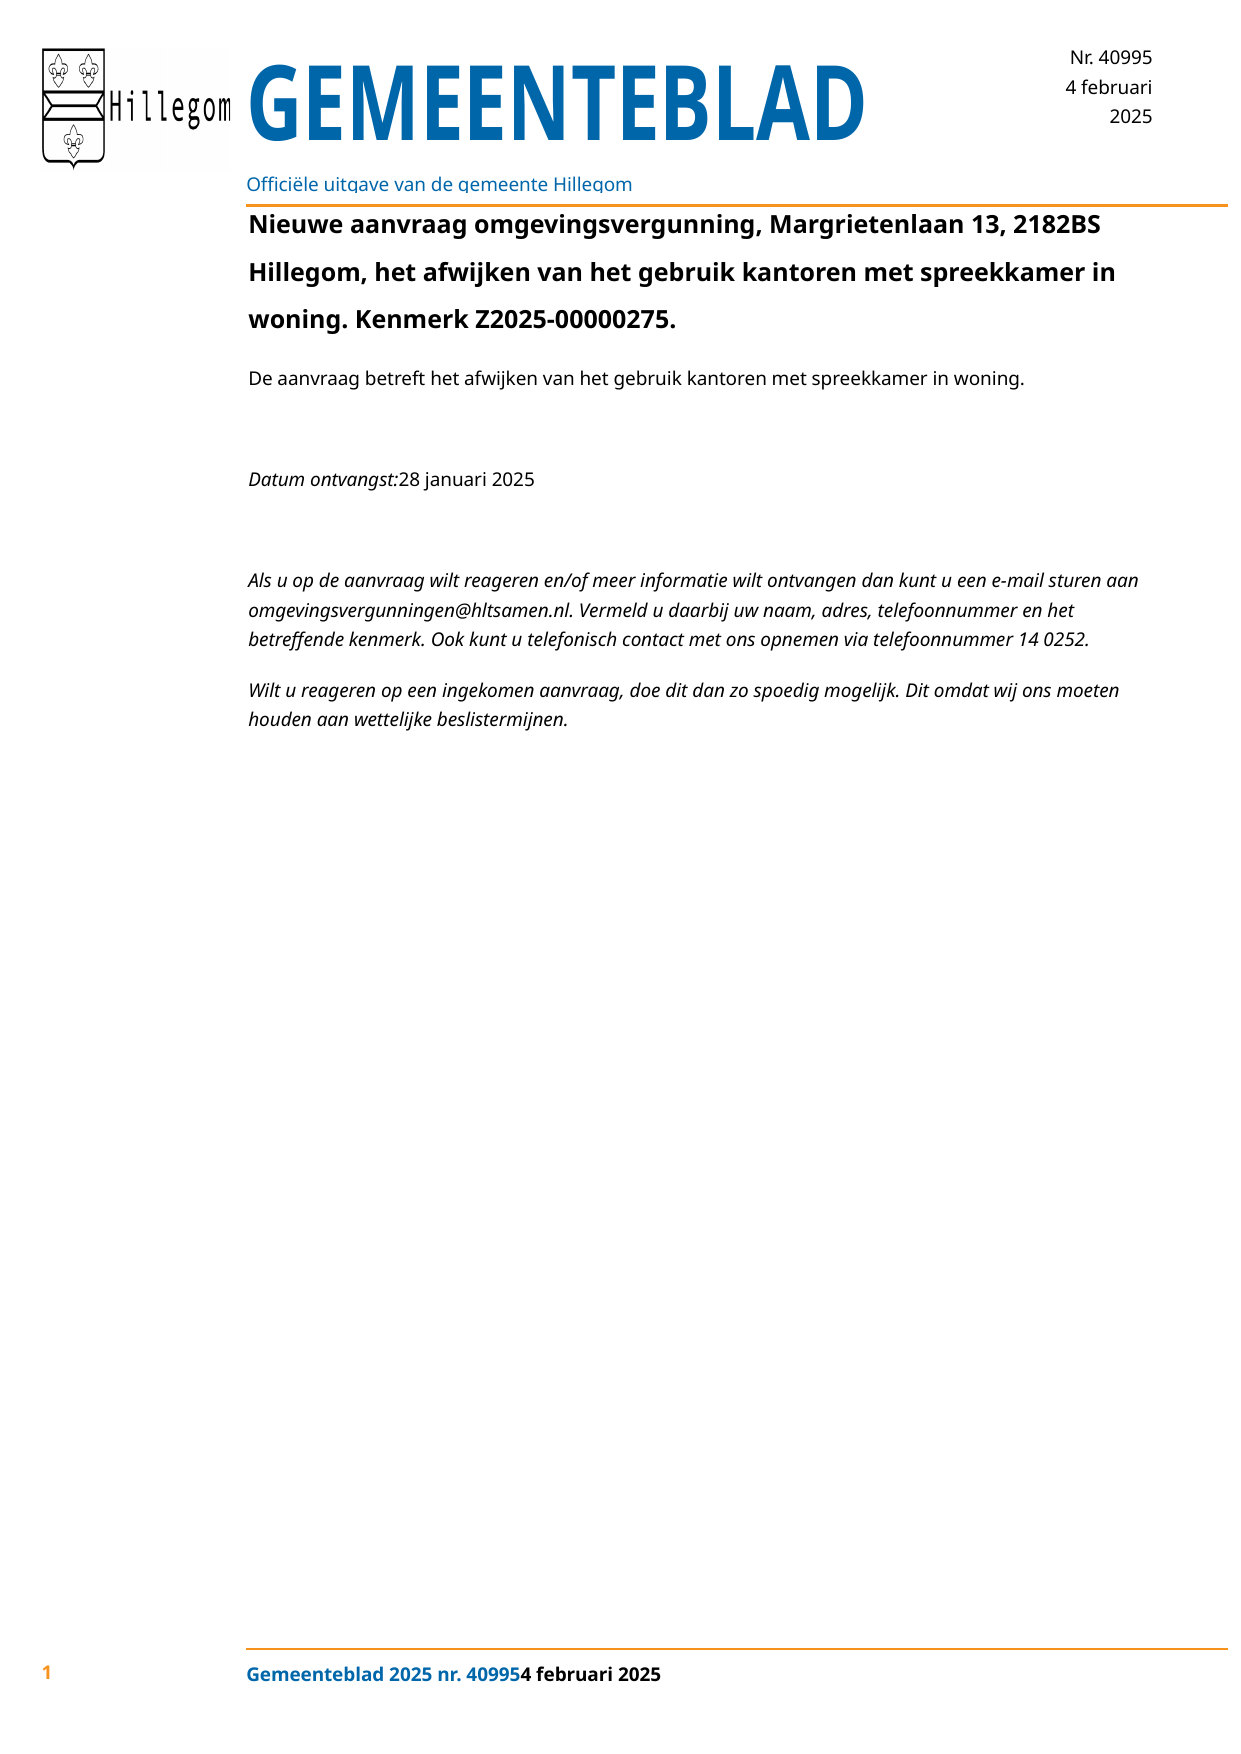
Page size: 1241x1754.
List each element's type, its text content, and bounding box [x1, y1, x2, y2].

text Als u op de aanvraag wilt reageren en/of meer informatie wilt ontvangen dan kunt u een e-mail sturen aan omgevingsvergunningen@hltsamen.nl. Vermeld u daarbij uw naam, adres, telefoonnummer en het betreffende kenmerk. Ook kunt u telefonisch contact met ons opnemen via telefoonnummer 14 0252. [248, 567, 1152, 652]
text Nieuwe aanvraag omgevingsvergunning, Margrietenlaan 13, 2182BS Hillegom, het afwijken van het gebruik kantoren met spreekkamer in woning. Kenmerk Z2025-00000275. [248, 207, 1152, 336]
text Datum ontvangst:28 januari 2025 [248, 466, 1152, 492]
text De aanvraag betreft het afwijken van het gebruik kantoren met spreekkamer in woning. [248, 366, 1152, 391]
picture [41, 47, 231, 172]
text Wilt u reageren op een ingekomen aanvraag, doe dit dan zo spoedig mogelijk. Dit omdat wij ons moeten houden aan wettelijke beslistermijnen. [248, 677, 1152, 732]
